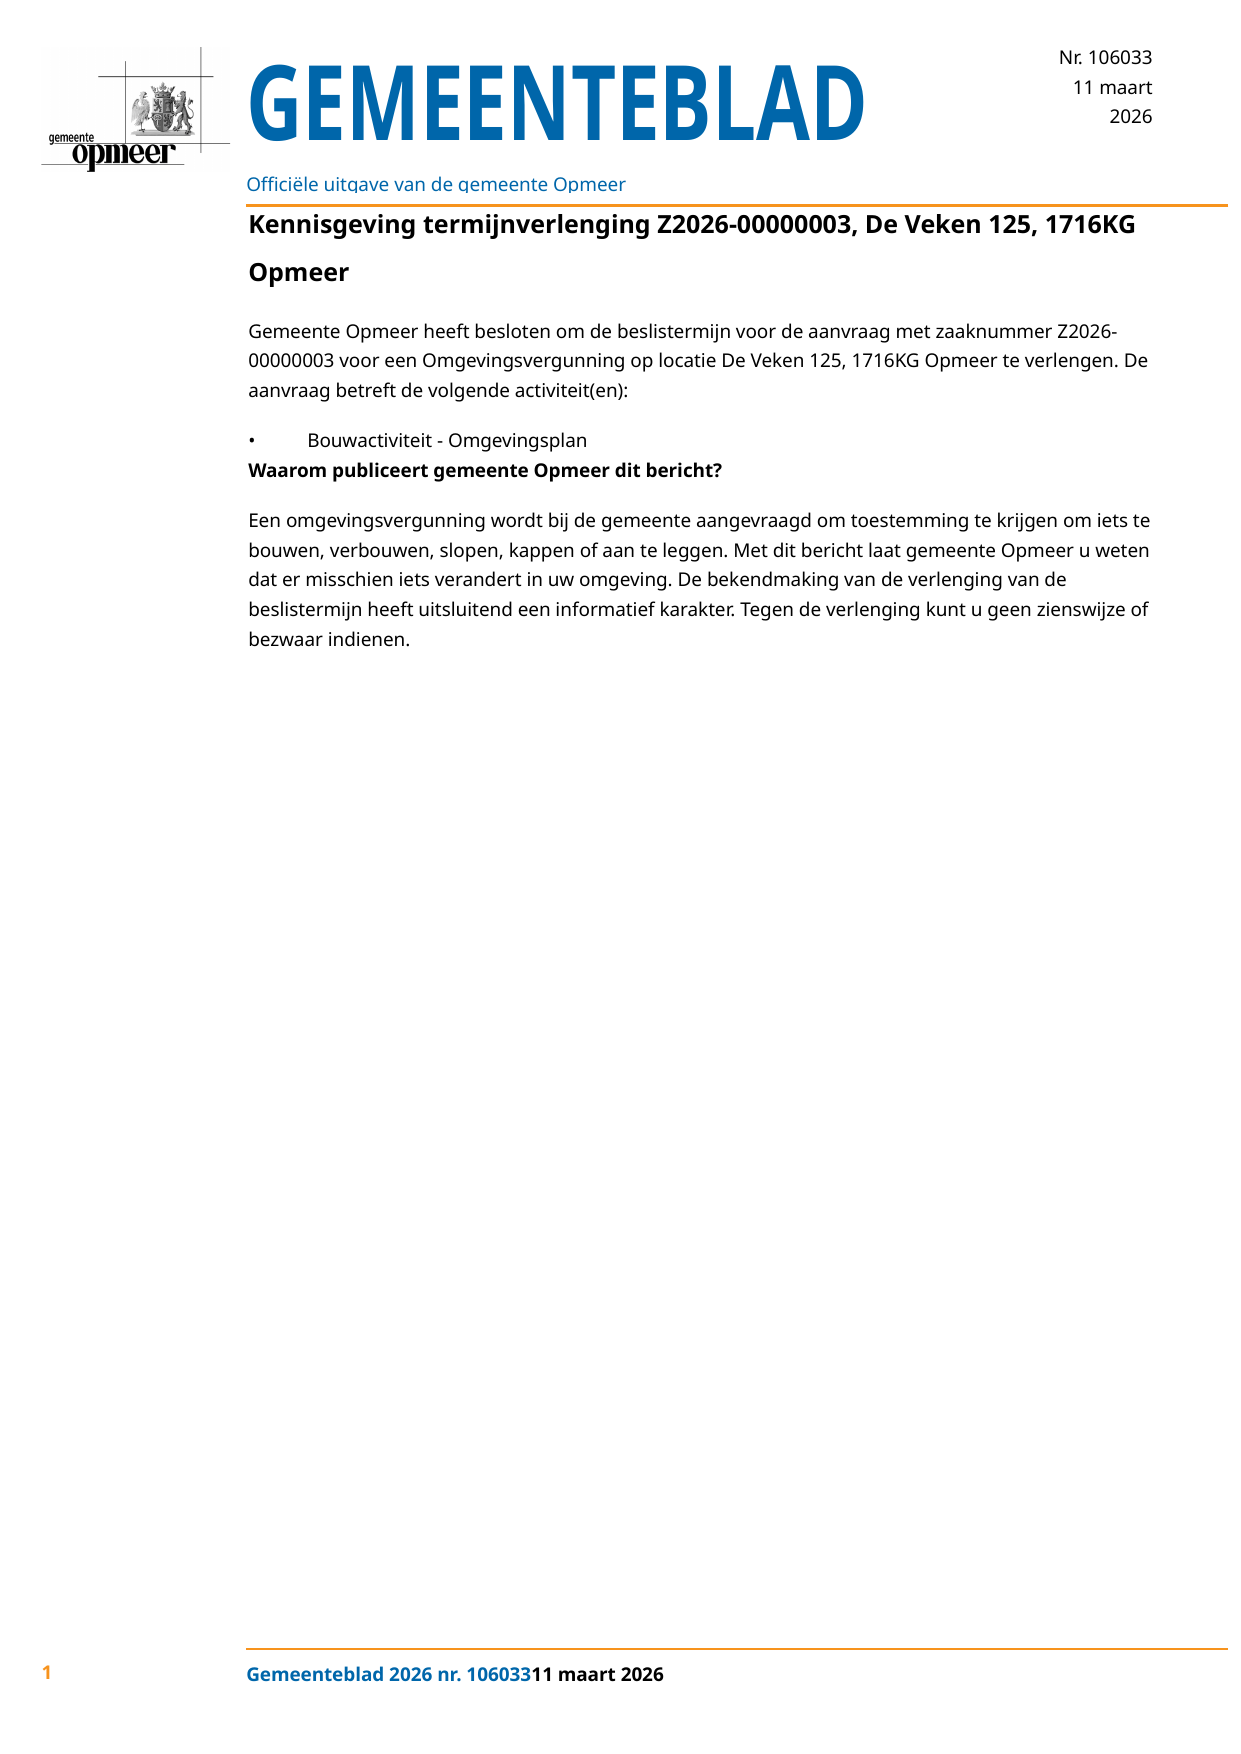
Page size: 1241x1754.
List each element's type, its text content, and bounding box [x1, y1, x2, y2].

list Bouwactiviteit - Omgevingsplan [248, 427, 1152, 453]
picture [41, 47, 231, 172]
text Kennisgeving termijnverlenging Z2026-00000003, De Veken 125, 1716KG Opmeer [248, 207, 1152, 288]
text Waarom publiceert gemeente Opmeer dit bericht? [248, 457, 1152, 483]
text Een omgevingsvergunning wordt bij de gemeente aangevraagd om toestemming te krijgen om iets te bouwen, verbouwen, slopen, kappen of aan te leggen. Met dit bericht laat gemeente Opmeer u weten dat er misschien iets verandert in uw omgeving. De bekendmaking van de verlenging van de beslistermijn heeft uitsluitend een informatief karakter. Tegen de verlenging kunt u geen zienswijze of bezwaar indienen. [248, 507, 1152, 652]
text Gemeente Opmeer heeft besloten om de beslistermijn voor de aanvraag met zaaknummer Z2026-00000003 voor een Omgevingsvergunning op locatie De Veken 125, 1716KG Opmeer te verlengen. De aanvraag betreft de volgende activiteit(en): [248, 318, 1152, 403]
